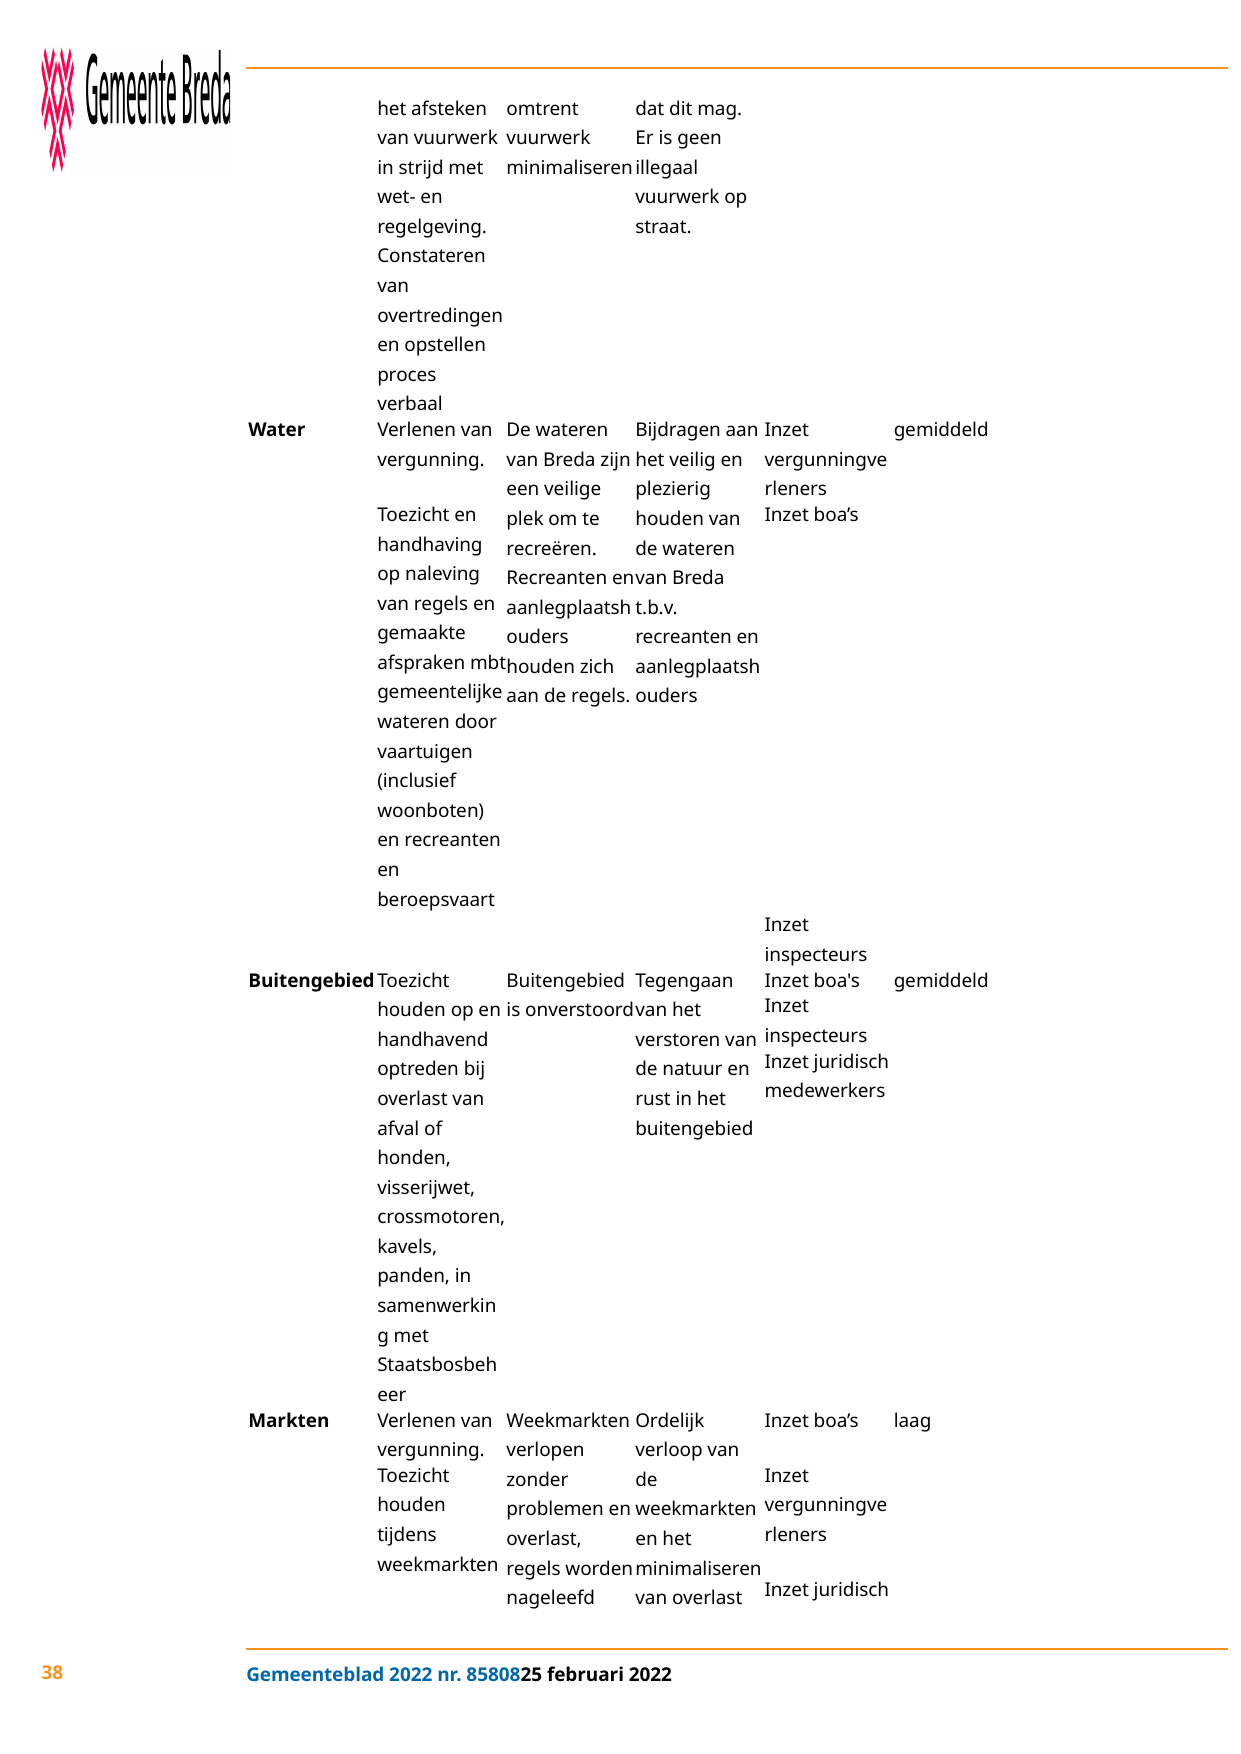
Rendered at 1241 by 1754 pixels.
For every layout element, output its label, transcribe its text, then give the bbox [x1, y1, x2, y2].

table_cell dat dit mag. Er is geen illegaal vuurwerk op straat. [635, 95, 764, 416]
picture [41, 47, 231, 172]
table_cell Buitengebied is onverstoord [506, 967, 635, 1407]
table_cell Weekmarkten verlopen zonder problemen en overlast, regels worden nageleefd [506, 1407, 635, 1610]
table_cell Inzet boa's [764, 967, 893, 993]
table_cell [894, 95, 1022, 416]
table_cell Bijdragen aan het veilig en plezierig houden van de wateren van Breda t.b.v. recreanten en aanlegplaatshouders [635, 416, 764, 967]
table_cell laag [894, 1407, 1022, 1610]
table_cell omtrent vuurwerk minimaliseren [506, 95, 635, 416]
table_cell Verlenen van vergunning. [377, 416, 506, 501]
table_cell Inzet boa’s [764, 1407, 893, 1462]
table_cell Tegengaan van het verstoren van de natuur en rust in het buitengebied [635, 967, 764, 1407]
table_cell Inzet vergunningverleners [764, 416, 893, 501]
table_cell Inzet inspecteurs [764, 993, 893, 1048]
table_cell [248, 95, 377, 416]
table_cell Water [248, 416, 377, 967]
table_cell Toezicht houden op en handhavend optreden bij overlast van afval of honden, visserijwet, crossmotoren, kavels, panden, in samenwerking met Staatsbosbeheer [377, 967, 506, 1407]
table_cell Inzet vergunningverleners [764, 1462, 893, 1577]
table_cell Inzet juridisch [764, 1577, 893, 1610]
table_cell Verlenen van vergunning. [377, 1407, 506, 1462]
table_cell Toezicht en handhaving op naleving van regels en gemaakte afspraken mbt gemeentelijke wateren door vaartuigen (inclusief woonboten) en recreanten en beroepsvaart [377, 501, 506, 912]
table_cell gemiddeld [894, 416, 1022, 967]
table_cell gemiddeld [894, 967, 1022, 1407]
table_cell [764, 95, 893, 416]
table_cell het afsteken van vuurwerk in strijd met wet- en regelgeving. Constateren van overtredingen en opstellen proces verbaal [377, 95, 506, 416]
table_cell Markten [248, 1407, 377, 1610]
table_cell Buitengebied [248, 967, 377, 1407]
table_cell [377, 1577, 506, 1610]
table_cell [377, 912, 506, 967]
table_cell Inzet juridisch medewerkers [764, 1048, 893, 1407]
table_cell Toezicht houden tijdens weekmarkten [377, 1462, 506, 1577]
table_cell Inzet inspecteurs [764, 912, 893, 967]
table_cell De wateren van Breda zijn een veilige plek om te recreëren. Recreanten en aanlegplaatshouders houden zich aan de regels. [506, 416, 635, 967]
table_cell Inzet boa’s [764, 501, 893, 912]
table_cell Ordelijk verloop van de weekmarkten en het minimaliseren van overlast [635, 1407, 764, 1610]
